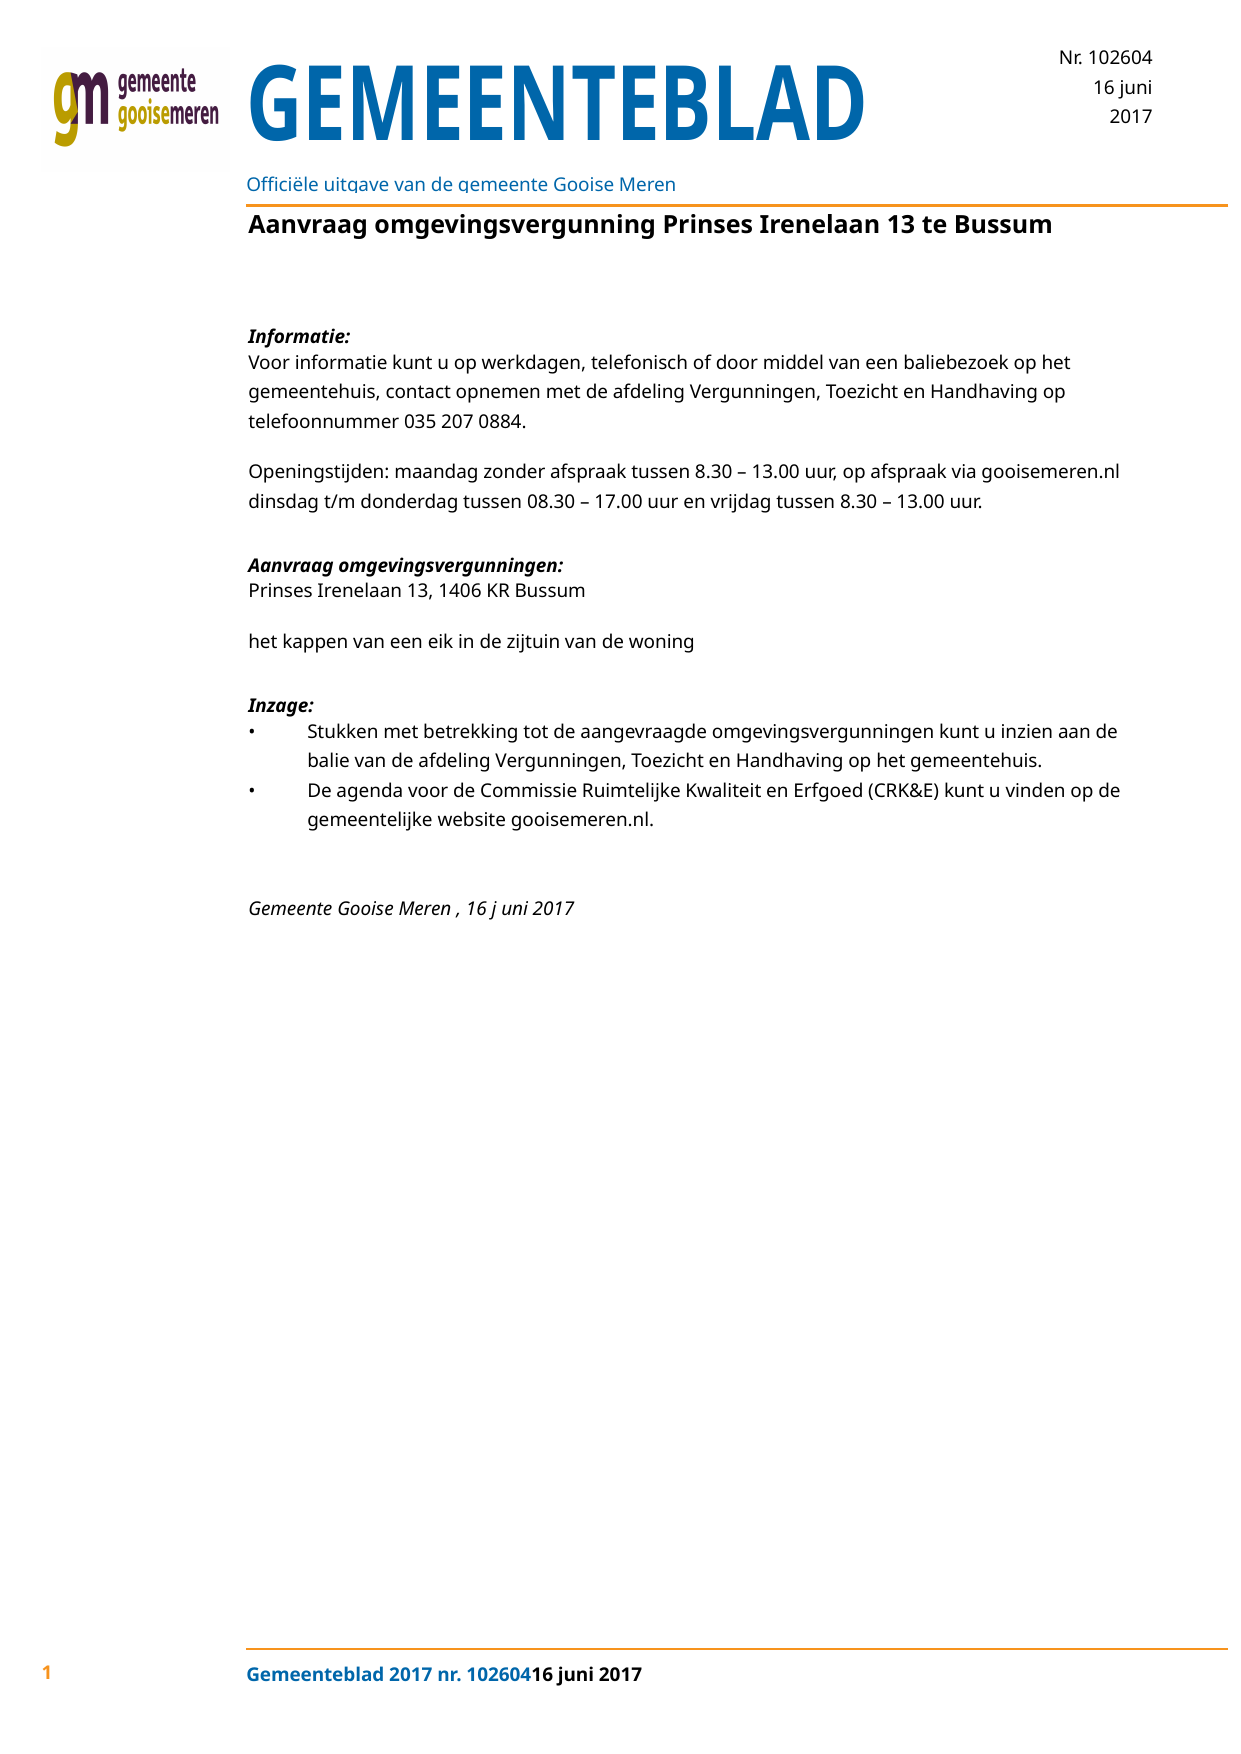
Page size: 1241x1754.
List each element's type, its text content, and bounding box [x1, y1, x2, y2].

picture [41, 47, 231, 172]
text Aanvraag omgevingsvergunning Prinses Irenelaan 13 te Bussum [248, 207, 1152, 241]
text Prinses Irenelaan 13, 1406 KR Bussum [248, 578, 1152, 603]
text Voor informatie kunt u op werkdagen, telefonisch of door middel van een baliebezoek op het gemeentehuis, contact opnemen met de afdeling Vergunningen, Toezicht en Handhaving op telefoonnummer 035 207 0884. [248, 349, 1152, 434]
text Aanvraag omgevingsvergunningen: [248, 552, 1152, 578]
text het kappen van een eik in de zijtuin van de woning [248, 628, 1152, 654]
text Informatie: [248, 323, 1152, 349]
text Openingstijden: maandag zonder afspraak tussen 8.30 – 13.00 uur, op afspraak via gooisemeren.nl dinsdag t/m donderdag tussen 08.30 – 17.00 uur en vrijdag tussen 8.30 – 13.00 uur. [248, 458, 1152, 514]
text Inzage: [248, 692, 1152, 718]
list Stukken met betrekking tot de aangevraagde omgevingsvergunningen kunt u inzien aan de balie van de afdeling Vergunningen, Toezicht en Handhaving op het gemeentehuis. [248, 718, 1152, 773]
text Gemeente Gooise Meren , 16 j uni 2017 [248, 895, 1152, 921]
list De agenda voor de Commissie Ruimtelijke Kwaliteit en Erfgoed (CRK&E) kunt u vinden op de gemeentelijke website gooisemeren.nl. [248, 777, 1152, 832]
